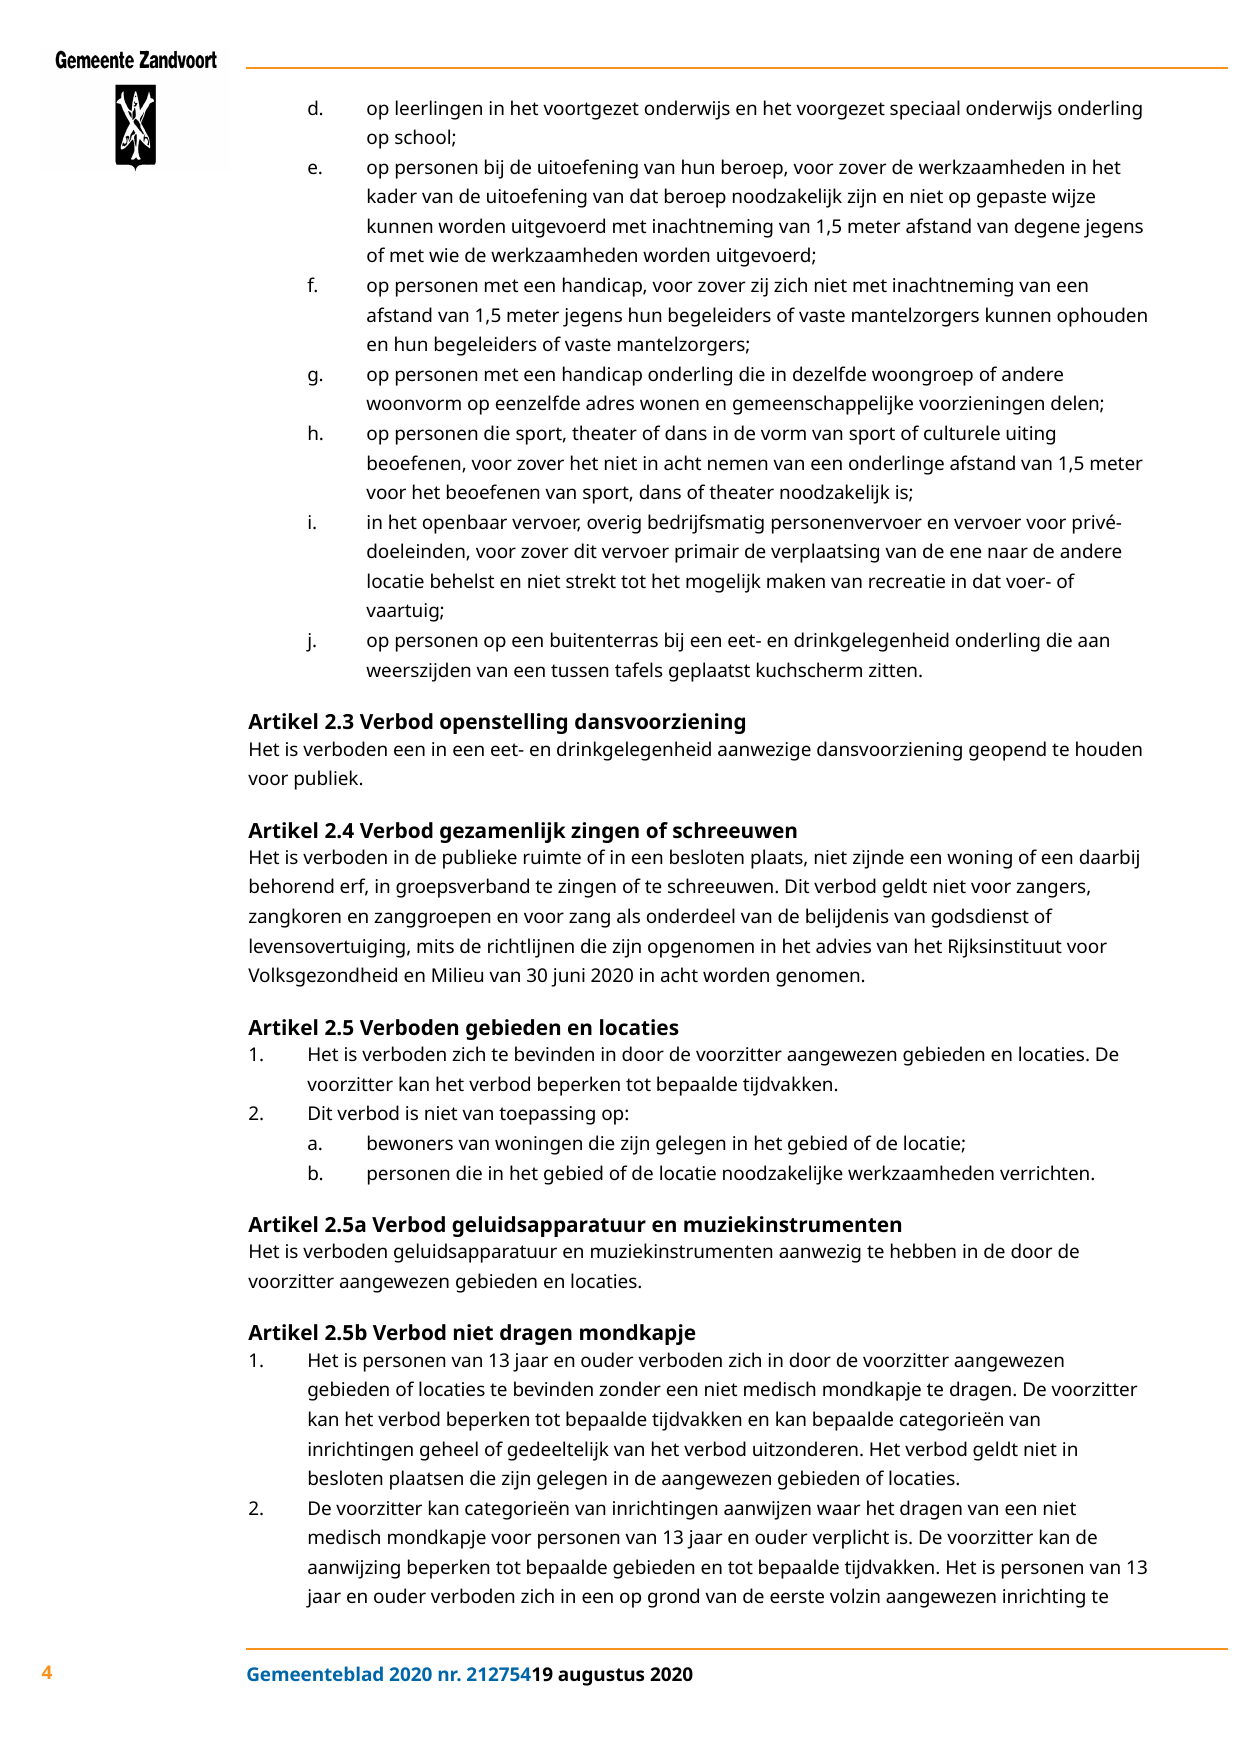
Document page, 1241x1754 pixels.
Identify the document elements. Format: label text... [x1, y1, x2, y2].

list op personen bij de uitoefening van hun beroep, voor zover de werkzaamheden in het kader van de uitoefening van dat beroep noodzakelijk zijn en niet op gepaste wijze kunnen worden uitgevoerd met inachtneming van 1,5 meter afstand van degene jegens of met wie de werkzaamheden worden uitgevoerd; [307, 154, 1152, 268]
list Het is personen van 13 jaar en ouder verboden zich in door de voorzitter aangewezen gebieden of locaties te bevinden zonder een niet medisch mondkapje te dragen. De voorzitter kan het verbod beperken tot bepaalde tijdvakken en kan bepaalde categorieën van inrichtingen geheel of gedeeltelijk van het verbod uitzonderen. Het verbod geldt niet in besloten plaatsen die zijn gelegen in de aangewezen gebieden of locaties. [248, 1347, 1152, 1491]
text Artikel 2.5 Verboden gebieden en locaties [248, 1013, 1152, 1041]
list op personen die sport, theater of dans in de vorm van sport of culturele uiting beoefenen, voor zover het niet in acht nemen van een onderlinge afstand van 1,5 meter voor het beoefenen van sport, dans of theater noodzakelijk is; [307, 420, 1152, 505]
text Artikel 2.3 Verbod openstelling dansvoorziening [248, 707, 1152, 736]
text Het is verboden een in een eet- en drinkgelegenheid aanwezige dansvoorziening geopend te houden voor publiek. [248, 736, 1152, 791]
list in het openbaar vervoer, overig bedrijfsmatig personenvervoer en vervoer voor privé-doeleinden, voor zover dit vervoer primair de verplaatsing van de ene naar de andere locatie behelst en niet strekt tot het mogelijk maken van recreatie in dat voer- of vaartuig; [307, 509, 1152, 623]
list op personen op een buitenterras bij een eet- en drinkgelegenheid onderling die aan weerszijden van een tussen tafels geplaatst kuchscherm zitten. [307, 627, 1152, 683]
text Het is verboden in de publieke ruimte of in een besloten plaats, niet zijnde een woning of een daarbij behorend erf, in groepsverband te zingen of te schreeuwen. Dit verbod geldt niet voor zangers, zangkoren en zanggroepen en voor zang als onderdeel van de belijdenis van godsdienst of levensovertuiging, mits de richtlijnen die zijn opgenomen in het advies van het Rijksinstituut voor Volksgezondheid en Milieu van 30 juni 2020 in acht worden genomen. [248, 844, 1152, 988]
list personen die in het gebied of de locatie noodzakelijke werkzaamheden verrichten. [307, 1160, 1152, 1185]
text Artikel 2.5a Verbod geluidsapparatuur en muziekinstrumenten [248, 1210, 1152, 1238]
list Het is verboden zich te bevinden in door de voorzitter aangewezen gebieden en locaties. De voorzitter kan het verbod beperken tot bepaalde tijdvakken. [248, 1041, 1152, 1097]
list De voorzitter kan categorieën van inrichtingen aanwijzen waar het dragen van een niet medisch mondkapje voor personen van 13 jaar en ouder verplicht is. De voorzitter kan de aanwijzing beperken tot bepaalde gebieden en tot bepaalde tijdvakken. Het is personen van 13 jaar en ouder verboden zich in een op grond van de eerste volzin aangewezen inrichting te [248, 1495, 1152, 1609]
list op personen met een handicap onderling die in dezelfde woongroep of andere woonvorm op eenzelfde adres wonen en gemeenschappelijke voorzieningen delen; [307, 361, 1152, 416]
text Het is verboden geluidsapparatuur en muziekinstrumenten aanwezig te hebben in de door de voorzitter aangewezen gebieden en locaties. [248, 1238, 1152, 1294]
text Artikel 2.4 Verbod gezamenlijk zingen of schreeuwen [248, 816, 1152, 844]
list Dit verbod is niet van toepassing op: [248, 1101, 1152, 1126]
list op personen met een handicap, voor zover zij zich niet met inachtneming van een afstand van 1,5 meter jegens hun begeleiders of vaste mantelzorgers kunnen ophouden en hun begeleiders of vaste mantelzorgers; [307, 272, 1152, 357]
list bewoners van woningen die zijn gelegen in het gebied of de locatie; [307, 1130, 1152, 1156]
picture [41, 47, 231, 172]
text Artikel 2.5b Verbod niet dragen mondkapje [248, 1318, 1152, 1347]
list op leerlingen in het voortgezet onderwijs en het voorgezet speciaal onderwijs onderling op school; [307, 95, 1152, 150]
